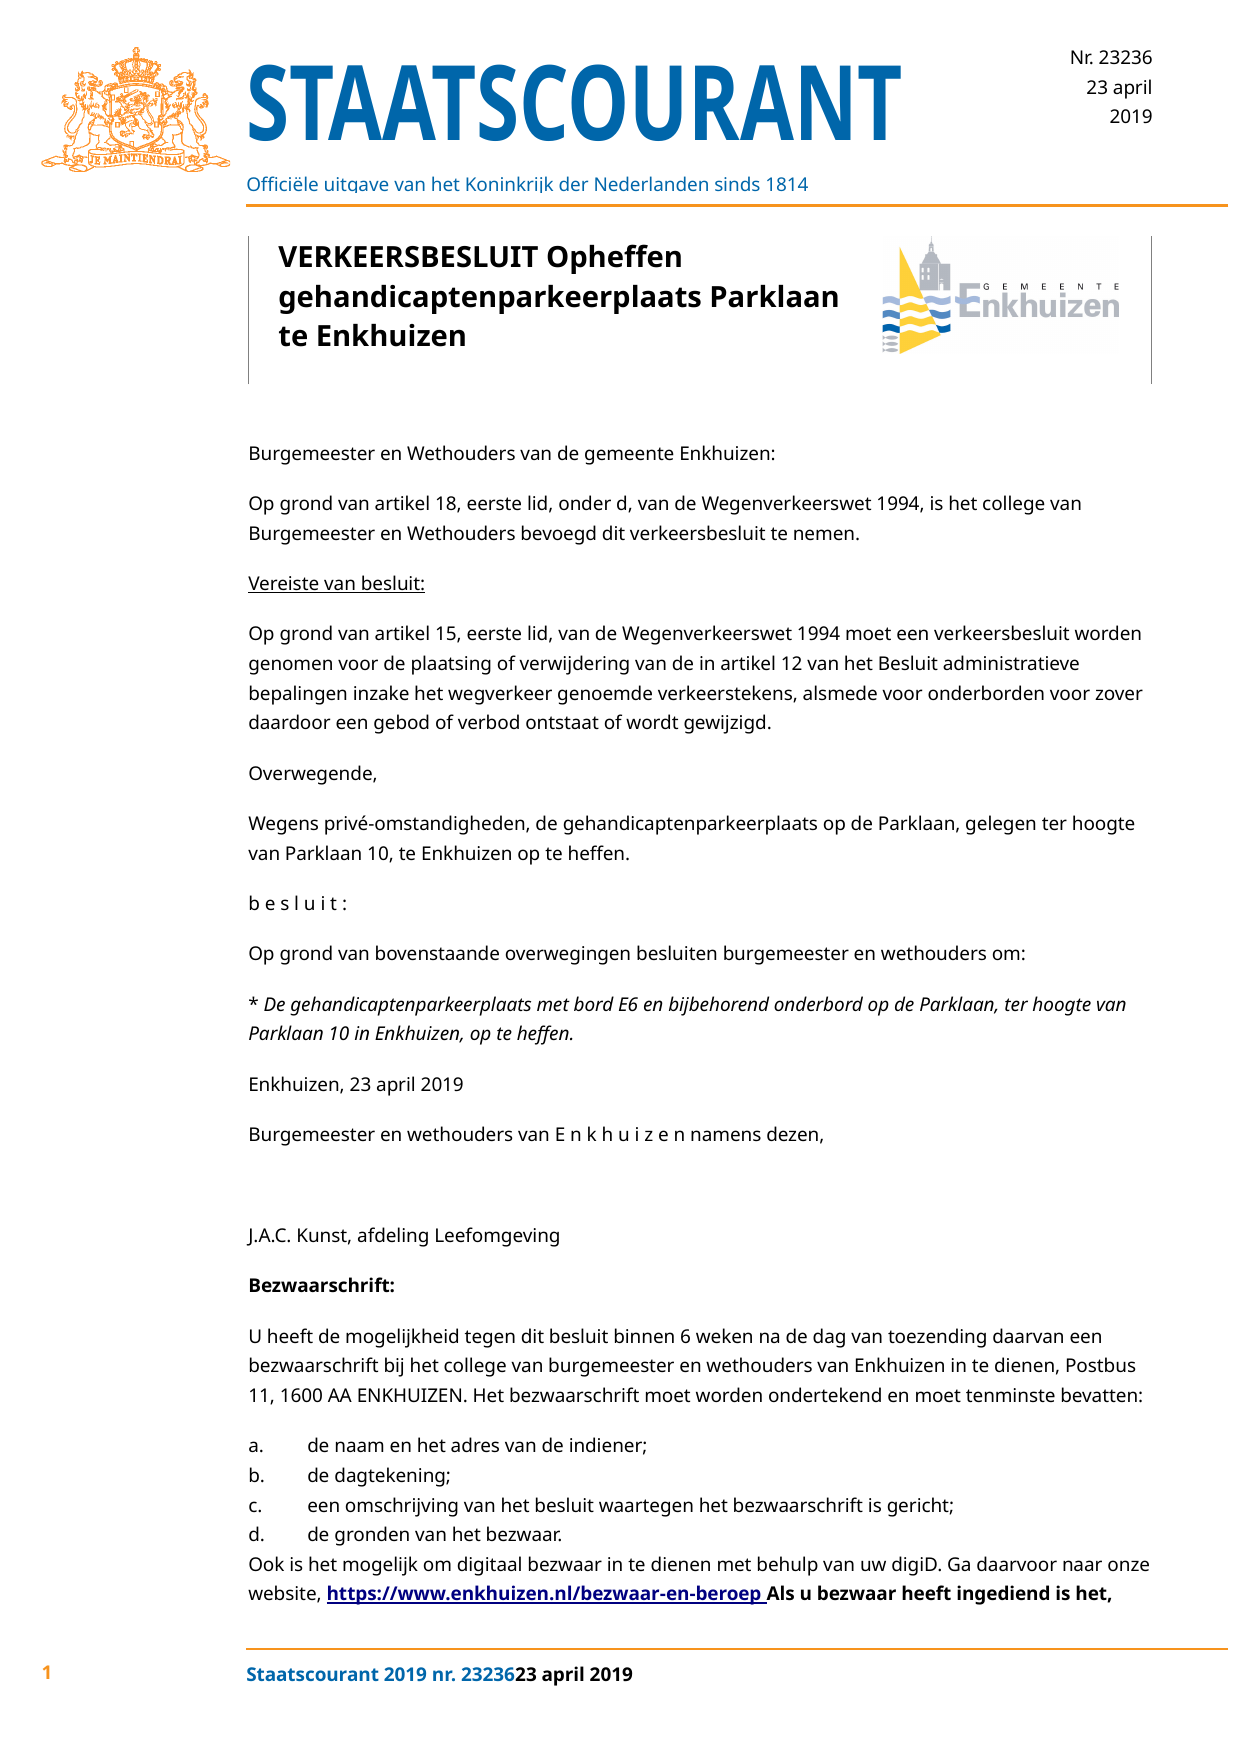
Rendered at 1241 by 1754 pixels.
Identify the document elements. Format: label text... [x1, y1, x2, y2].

text Wegens privé-omstandigheden, de gehandicaptenparkeerplaats op de Parklaan, gelegen ter hoogte van Parklaan 10, te Enkhuizen op te heffen. [248, 810, 1152, 865]
text Op grond van bovenstaande overwegingen besluiten burgemeester en wethouders om: [248, 941, 1152, 966]
text J.A.C. Kunst, afdeling Leefomgeving [248, 1222, 1152, 1248]
list een omschrijving van het besluit waartegen het bezwaarschrift is gericht; [248, 1492, 1152, 1517]
text Overwegende, [248, 760, 1152, 785]
text Bezwaarschrift: [248, 1273, 1152, 1298]
text * De gehandicaptenparkeerplaats met bord E6 en bijbehorend onderbord op de Parklaan, ter hoogte van Parklaan 10 in Enkhuizen, op te heffen. [248, 991, 1152, 1046]
text Op grond van artikel 15, eerste lid, van de Wegenverkeerswet 1994 moet een verkeersbesluit worden genomen voor de plaatsing of verwijdering van de in artikel 12 van het Besluit administratieve bepalingen inzake het wegverkeer genoemde verkeerstekens, alsmede voor onderborden voor zover daardoor een gebod of verbod ontstaat of wordt gewijzigd. [248, 621, 1152, 735]
text Ook is het mogelijk om digitaal bezwaar in te dienen met behulp van uw digiD. Ga daarvoor naar onze website, https://www.enkhuizen.nl/bezwaar-en-beroep Als u bezwaar heeft ingediend is het, [248, 1551, 1152, 1606]
list de gronden van het bezwaar. [248, 1521, 1152, 1547]
text b e s l u i t : [248, 890, 1152, 916]
text U heeft de mogelijkheid tegen dit besluit binnen 6 weken na de dag van toezending daarvan een bezwaarschrift bij het college van burgemeester en wethouders van Enkhuizen in te dienen, Postbus 11, 1600 AA ENKHUIZEN. Het bezwaarschrift moet worden ondertekend en moet tenminste bevatten: [248, 1323, 1152, 1408]
list de dagtekening; [248, 1462, 1152, 1488]
picture [41, 47, 231, 172]
table_header VERKEERSBESLUIT Opheffen gehandicaptenparkeerplaats Parklaan te Enkhuizen [249, 236, 850, 384]
list de naam en het adres van de indiener; [248, 1433, 1152, 1458]
picture [882, 236, 1119, 354]
text Enkhuizen, 23 april 2019 [248, 1071, 1152, 1097]
text Burgemeester en Wethouders van de gemeente Enkhuizen: [248, 440, 1152, 465]
text Burgemeester en wethouders van E n k h u i z e n namens dezen, [248, 1121, 1152, 1147]
text Vereiste van besluit: [248, 570, 1152, 596]
table_header [850, 236, 1151, 384]
text Op grond van artikel 18, eerste lid, onder d, van de Wegenverkeerswet 1994, is het college van Burgemeester en Wethouders bevoegd dit verkeersbesluit te nemen. [248, 490, 1152, 545]
